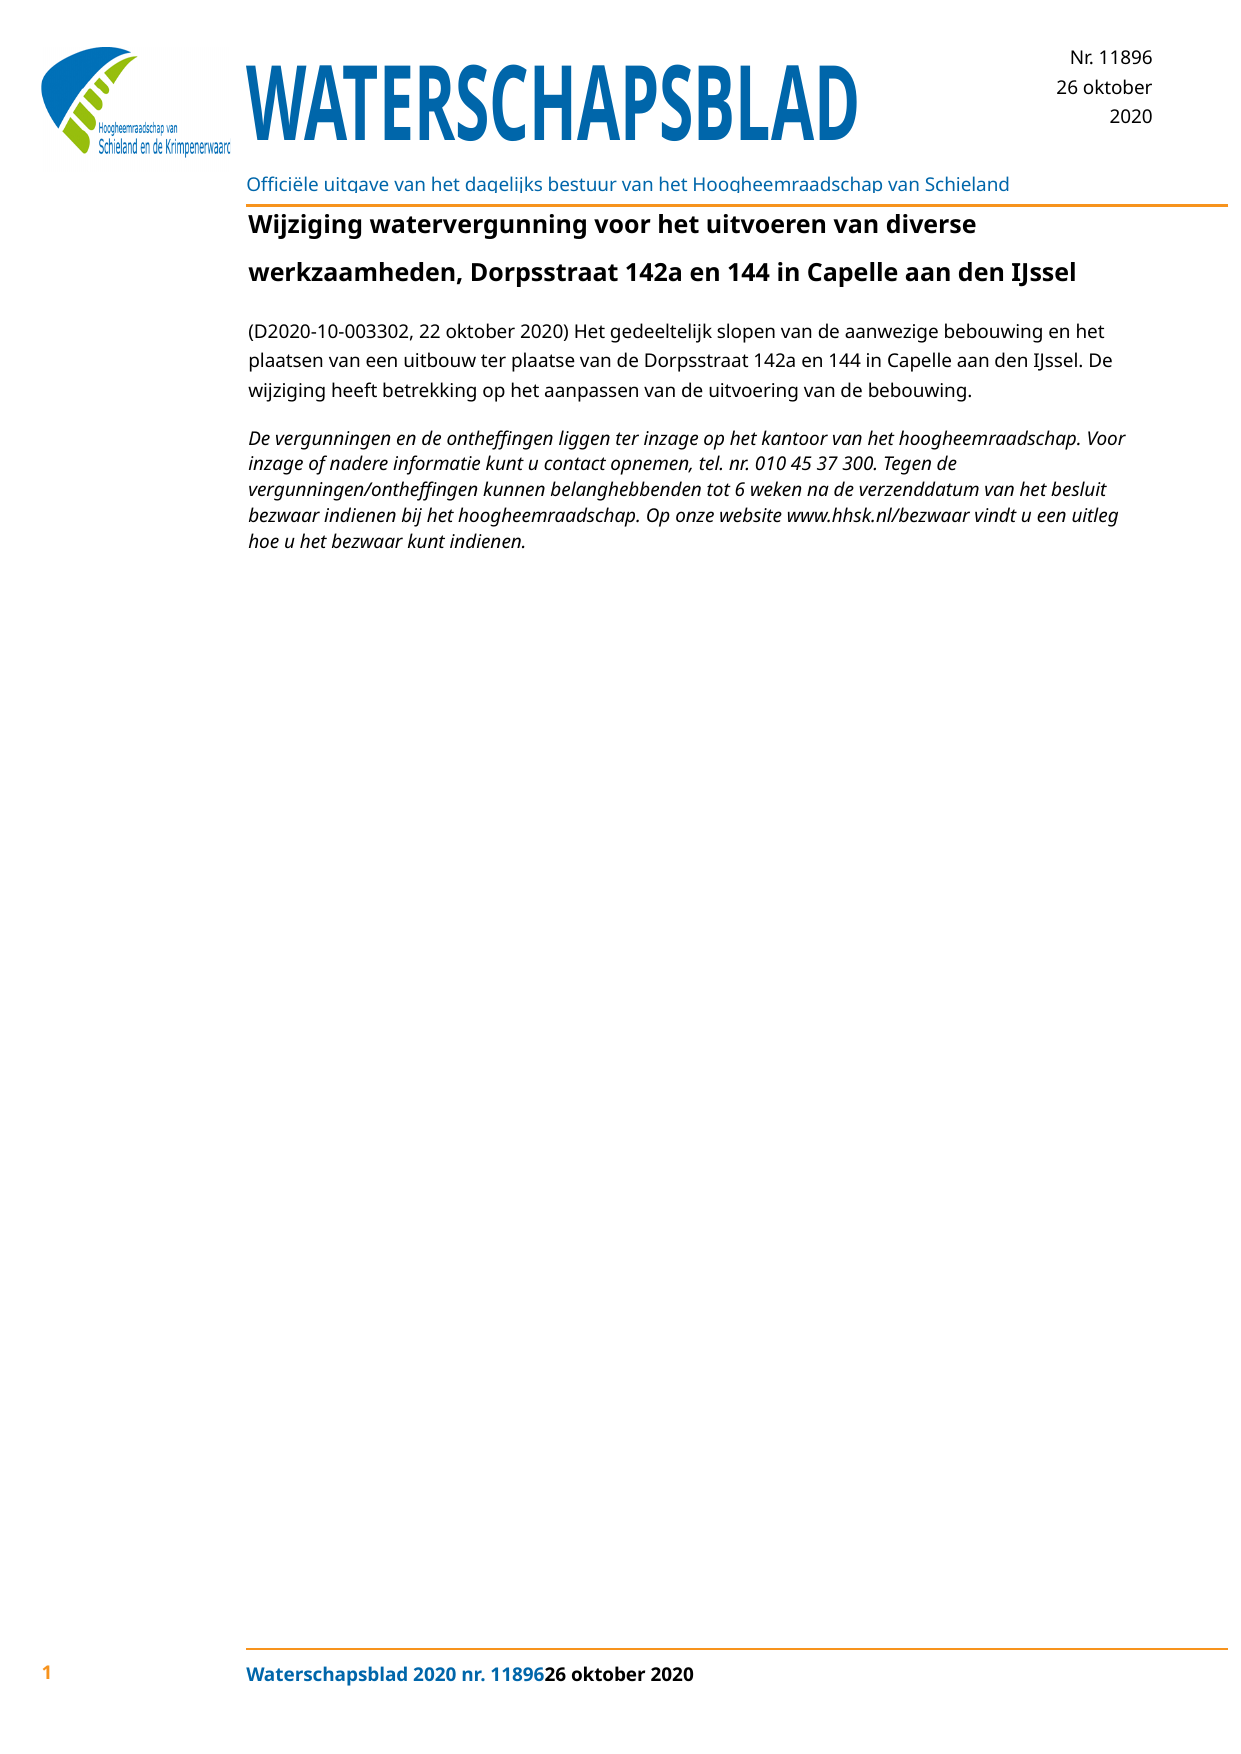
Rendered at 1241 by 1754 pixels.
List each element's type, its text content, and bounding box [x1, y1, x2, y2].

text De vergunningen en de ontheffingen liggen ter inzage op het kantoor van het hoogheemraadschap. Voor inzage of nadere informatie kunt u contact opnemen, tel. nr. 010 45 37 300. Tegen de vergunningen/ontheffingen kunnen belanghebbenden tot 6 weken na de verzenddatum van het besluit bezwaar indienen bij het hoogheemraadschap. Op onze website www.hhsk.nl/bezwaar vindt u een uitleg hoe u het bezwaar kunt indienen. [248, 425, 1152, 553]
text (D2020-10-003302, 22 oktober 2020) Het gedeeltelijk slopen van de aanwezige bebouwing en het plaatsen van een uitbouw ter plaatse van de Dorpsstraat 142a en 144 in Capelle aan den IJssel. De wijziging heeft betrekking op het aanpassen van de uitvoering van de bebouwing. [248, 318, 1152, 403]
picture [41, 47, 231, 172]
text Wijziging watervergunning voor het uitvoeren van diverse werkzaamheden, Dorpsstraat 142a en 144 in Capelle aan den IJssel [248, 207, 1152, 288]
